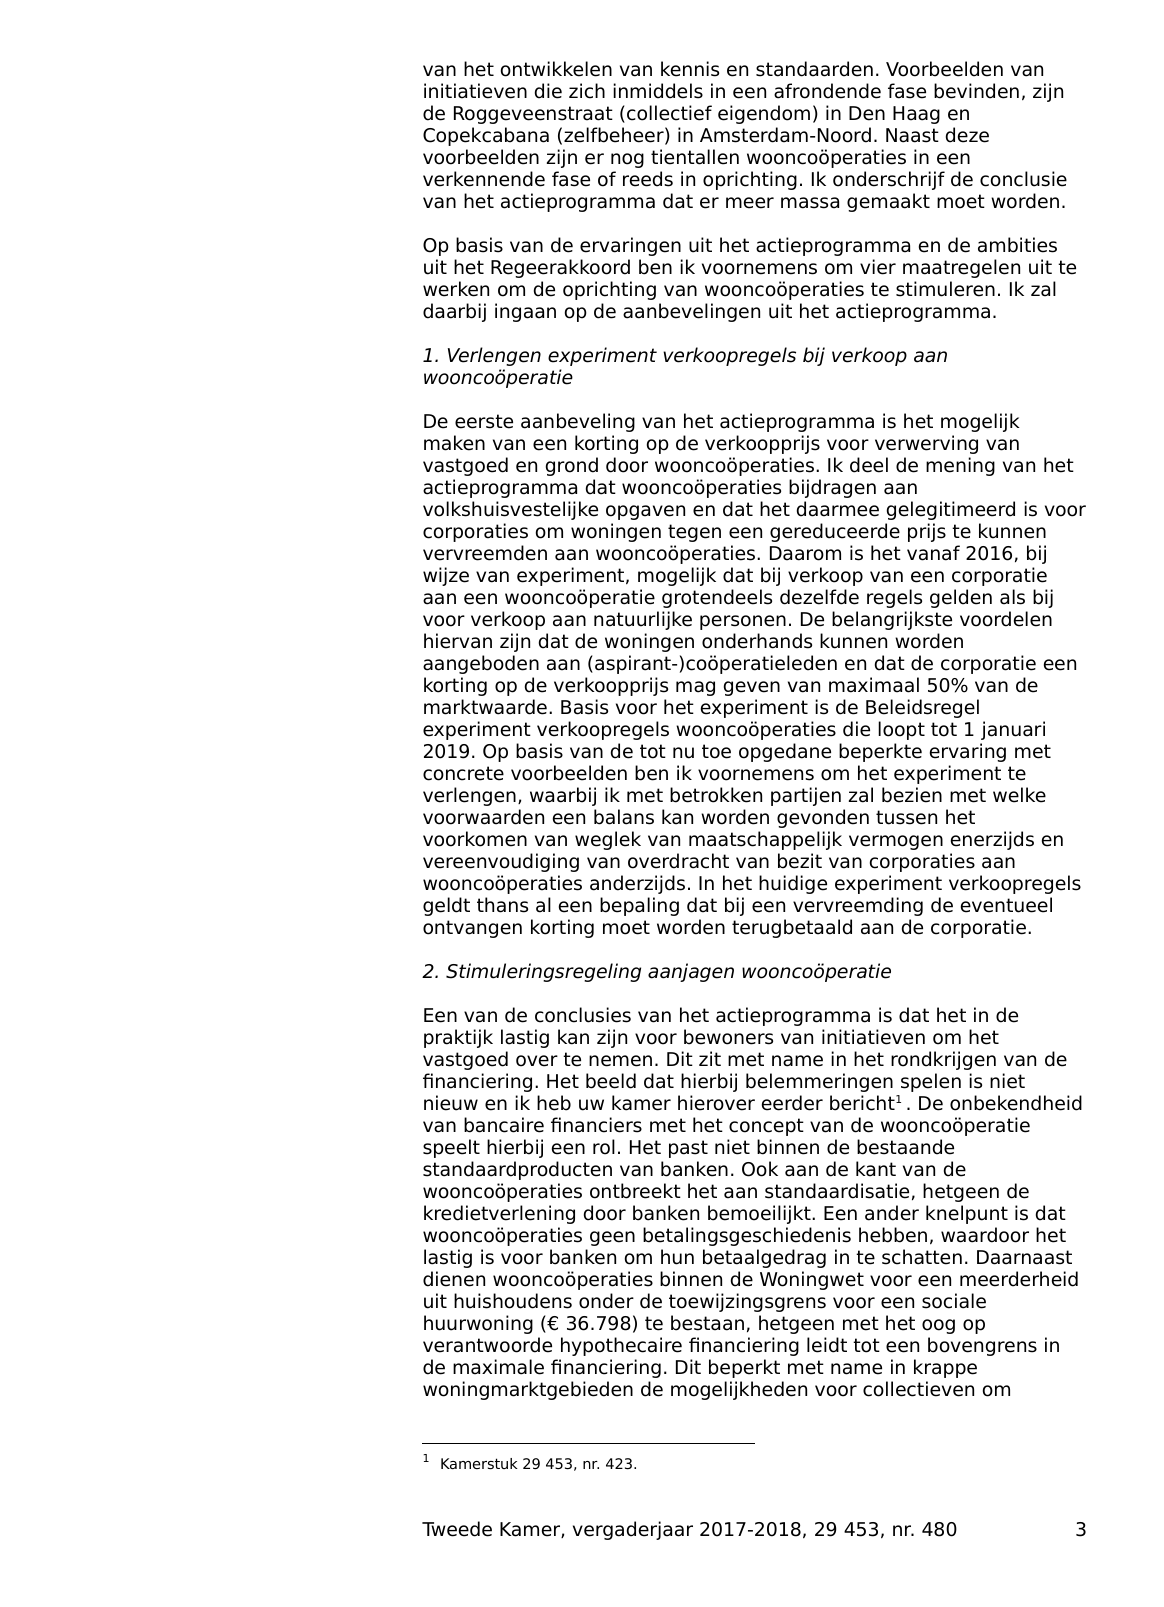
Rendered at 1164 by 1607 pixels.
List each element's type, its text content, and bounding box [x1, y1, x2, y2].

text De eerste aanbeveling van het actieprogramma is het mogelijk maken van een korting op de verkoopprijs voor verwerving van vastgoed en grond door wooncoöperaties. Ik deel de mening van het actieprogramma dat wooncoöperaties bijdragen aan volkshuisvestelijke opgaven en dat het daarmee gelegitimeerd is voor corporaties om woningen tegen een gereduceerde prijs te kunnen vervreemden aan wooncoöperaties. Daarom is het vanaf 2016, bij wijze van experiment, mogelijk dat bij verkoop van een corporatie aan een wooncoöperatie grotendeels dezelfde regels gelden als bij voor verkoop aan natuurlijke personen. De belangrijkste voordelen hiervan zijn dat de woningen onderhands kunnen worden aangeboden aan (aspirant-)coöperatieleden en dat de corporatie een korting op de verkoopprijs mag geven van maximaal 50% van de marktwaarde. Basis voor het experiment is de Beleidsregel experiment verkoopregels wooncoöperaties die loopt tot 1 januari 2019. Op basis van de tot nu toe opgedane beperkte ervaring met concrete voorbeelden ben ik voornemens om het experiment te verlengen, waarbij ik met betrokken partijen zal bezien met welke voorwaarden een balans kan worden gevonden tussen het voorkomen van weglek van maatschappelijk vermogen enerzijds en vereenvoudiging van overdracht van bezit van corporaties aan wooncoöperaties anderzijds. In het huidige experiment verkoopregels geldt thans al een bepaling dat bij een vervreemding de eventueel ontvangen korting moet worden terugbetaald aan de corporatie. [422, 411, 1087, 939]
text van het ontwikkelen van kennis en standaarden. Voorbeelden van initiatieven die zich inmiddels in een afrondende fase bevinden, zijn de Roggeveenstraat (collectief eigendom) in Den Haag en Copekcabana (zelfbeheer) in Amsterdam-Noord. Naast deze voorbeelden zijn er nog tientallen wooncoöperaties in een verkennende fase of reeds in oprichting. Ik onderschrijf de conclusie van het actieprogramma dat er meer massa gemaakt moet worden. [422, 59, 1087, 213]
text Op basis van de ervaringen uit het actieprogramma en de ambities uit het Regeerakkoord ben ik voornemens om vier maatregelen uit te werken om de oprichting van wooncoöperaties te stimuleren. Ik zal daarbij ingaan op de aanbevelingen uit het actieprogramma. [422, 235, 1087, 323]
subtitle 1. Verlengen experiment verkoopregels bij verkoop aan wooncoöperatie [422, 345, 1087, 389]
text Kamerstuk 29 453, nr. 423. [422, 1452, 1087, 1474]
subtitle 2. Stimuleringsregeling aanjagen wooncoöperatie [422, 961, 1087, 983]
text Een van de conclusies van het actieprogramma is dat het in de praktijk lastig kan zijn voor bewoners van initiatieven om het vastgoed over te nemen. Dit zit met name in het rondkrijgen van de financiering. Het beeld dat hierbij belemmeringen spelen is niet nieuw en ik heb uw kamer hierover eerder bericht. De onbekendheid van bancaire financiers met het concept van de wooncoöperatie speelt hierbij een rol. Het past niet binnen de bestaande standaardproducten van banken. Ook aan de kant van de wooncoöperaties ontbreekt het aan standaardisatie, hetgeen de kredietverlening door banken bemoeilijkt. Een ander knelpunt is dat wooncoöperaties geen betalingsgeschiedenis hebben, waardoor het lastig is voor banken om hun betaalgedrag in te schatten. Daarnaast dienen wooncoöperaties binnen de Woningwet voor een meerderheid uit huishoudens onder de toewijzingsgrens voor een sociale huurwoning (€ 36.798) te bestaan, hetgeen met het oog op verantwoorde hypothecaire financiering leidt tot een bovengrens in de maximale financiering. Dit beperkt met name in krappe woningmarktgebieden de mogelijkheden voor collectieven om [422, 1005, 1087, 1401]
